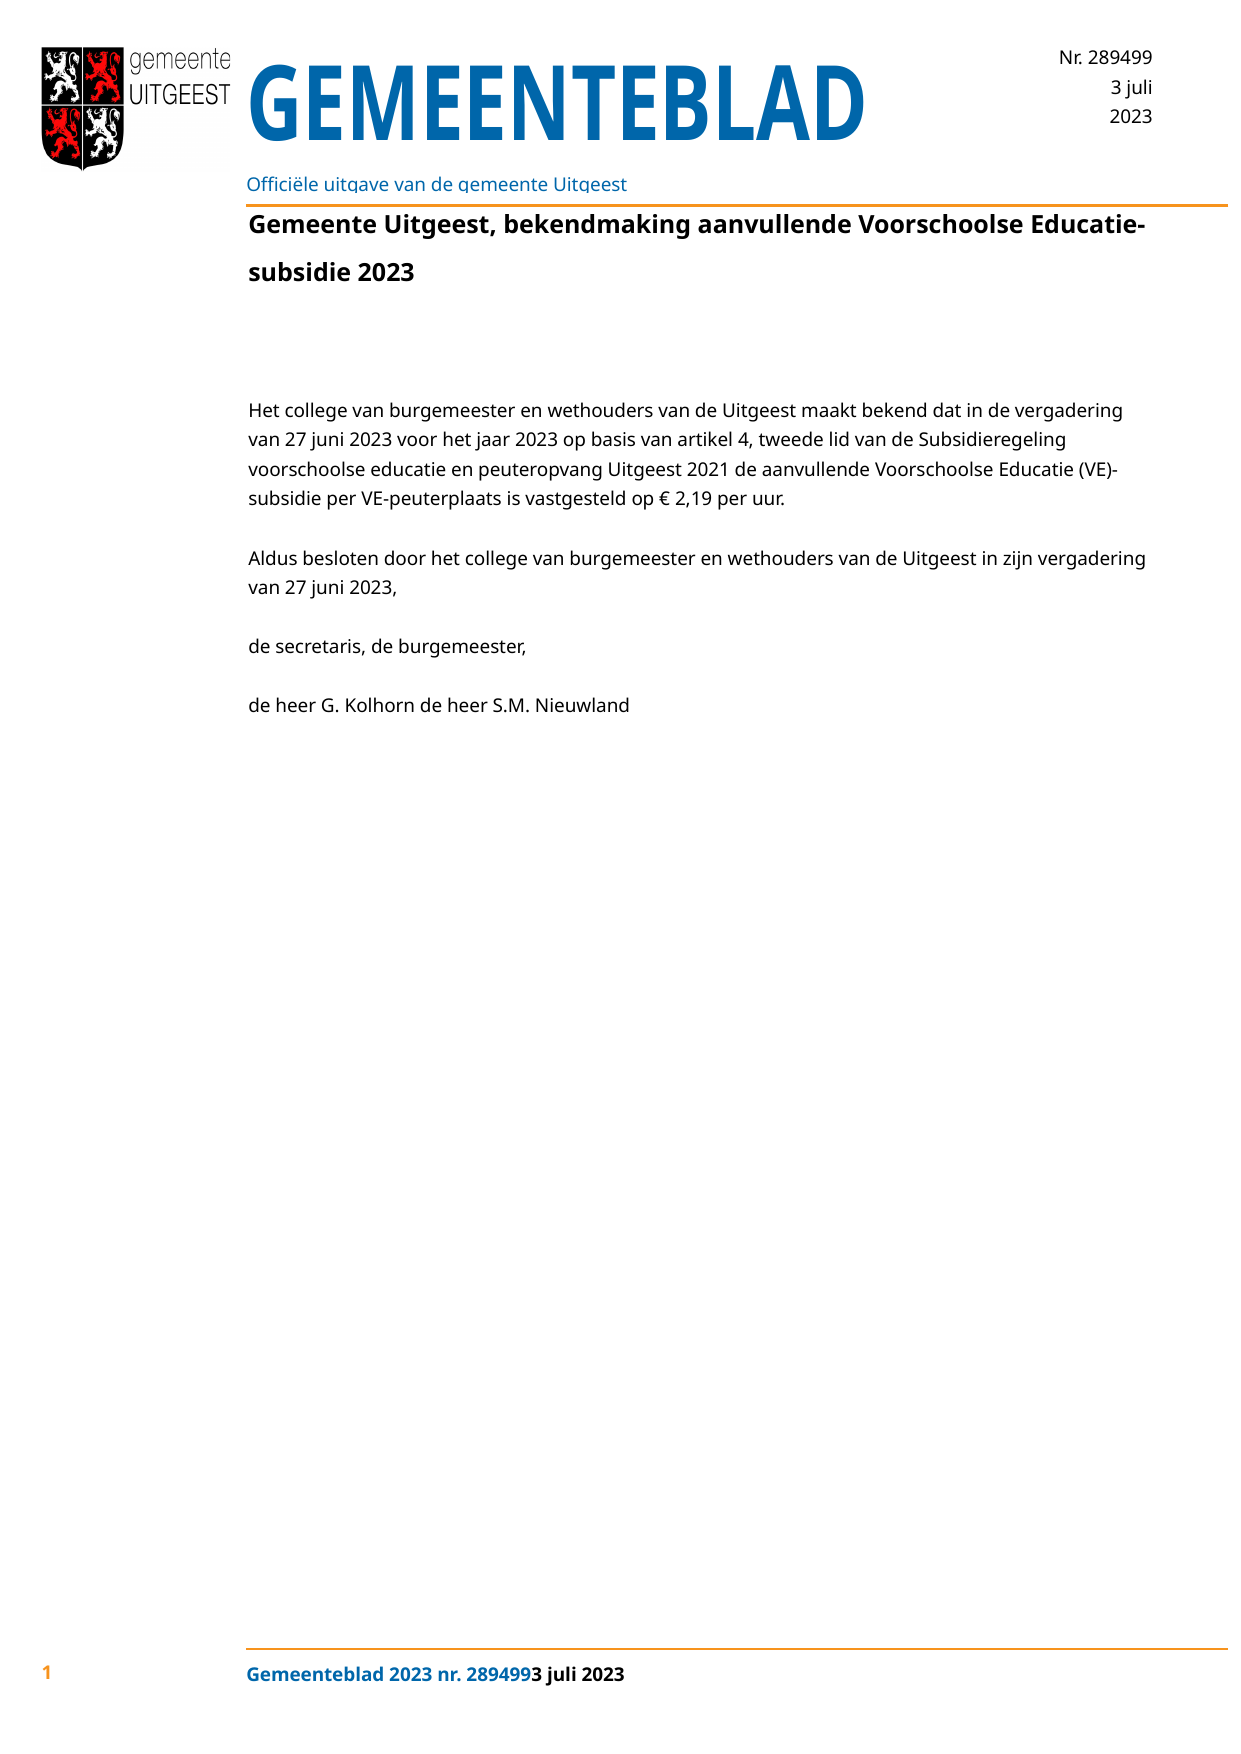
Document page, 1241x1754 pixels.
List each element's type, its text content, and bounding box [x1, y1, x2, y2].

text Het college van burgemeester en wethouders van de Uitgeest maakt bekend dat in de vergadering van 27 juni 2023 voor het jaar 2023 op basis van artikel 4, tweede lid van de Subsidieregeling voorschoolse educatie en peuteropvang Uitgeest 2021 de aanvullende Voorschoolse Educatie (VE)-subsidie per VE-peuterplaats is vastgesteld op € 2,19 per uur. [248, 397, 1152, 511]
text Gemeente Uitgeest, bekendmaking aanvullende Voorschoolse Educatie-subsidie 2023 [248, 207, 1152, 288]
text Aldus besloten door het college van burgemeester en wethouders van de Uitgeest in zijn vergadering van 27 juni 2023, [248, 545, 1152, 600]
text de secretaris, de burgemeester, [248, 633, 1152, 659]
picture [41, 47, 231, 172]
text de heer G. Kolhorn de heer S.M. Nieuwland [248, 693, 1152, 718]
